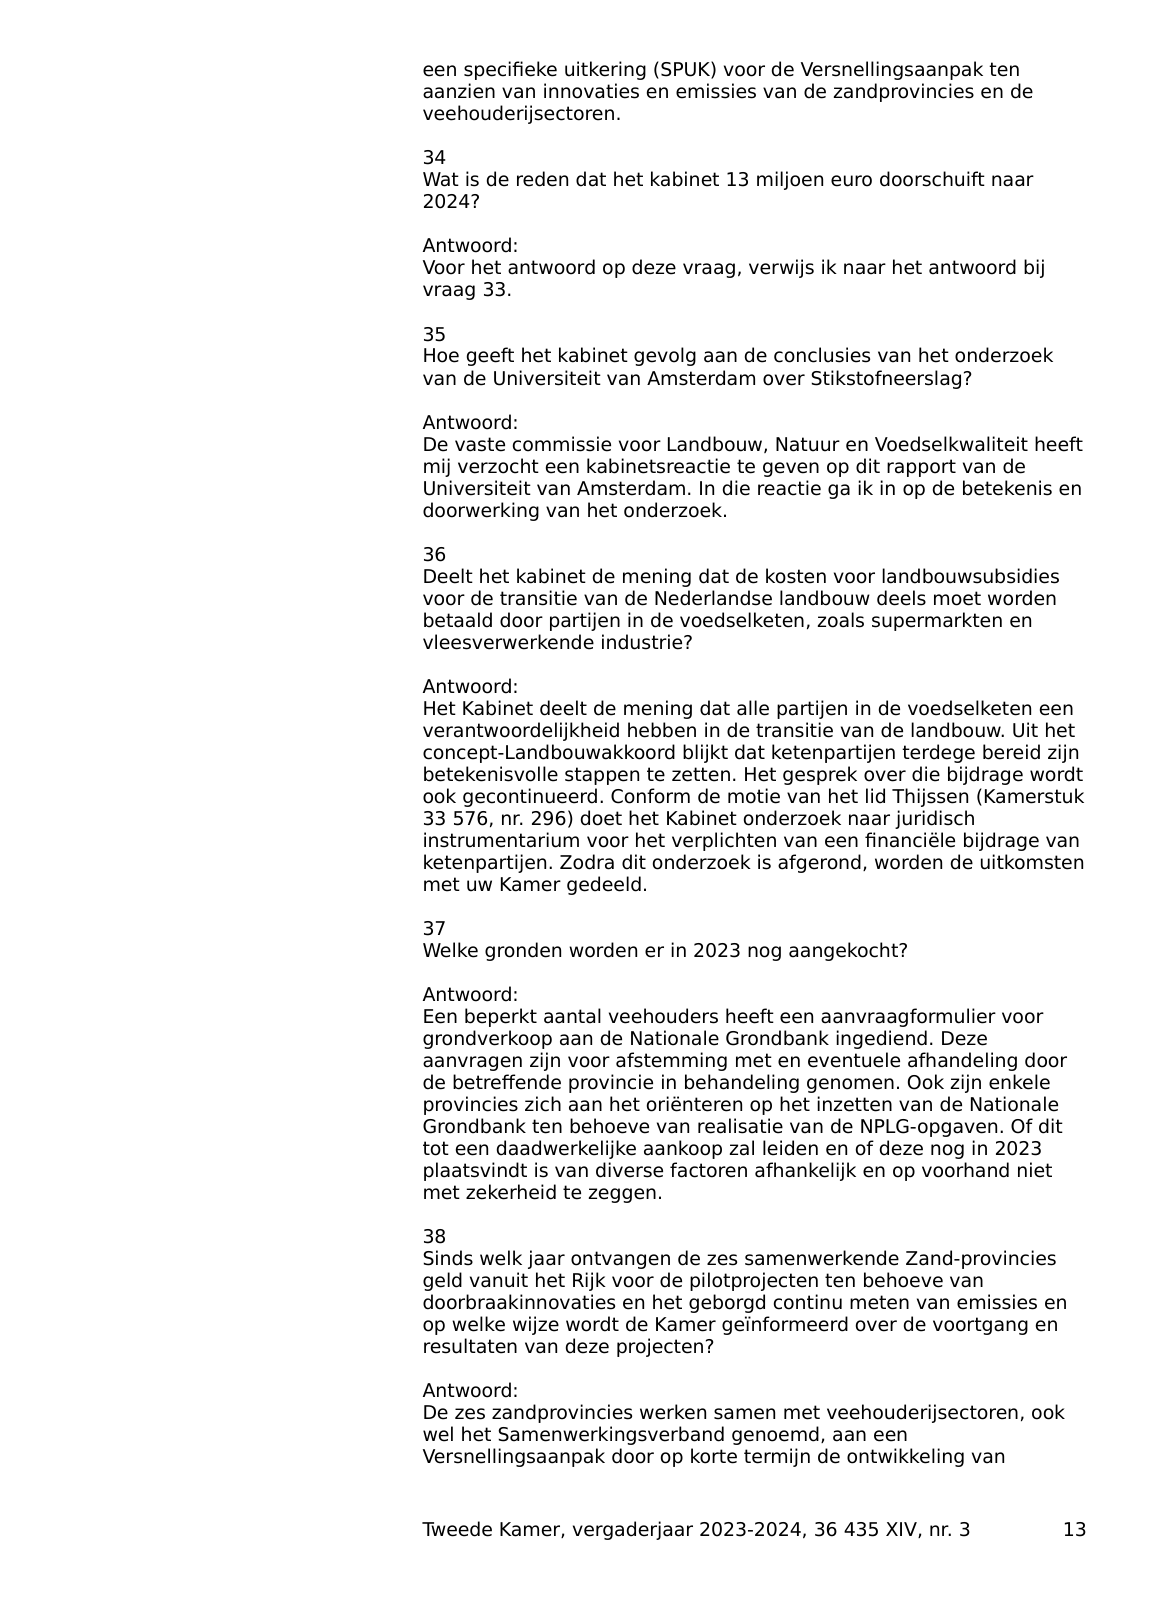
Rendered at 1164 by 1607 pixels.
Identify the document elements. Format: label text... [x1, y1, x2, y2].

text Het Kabinet deelt de mening dat alle partijen in de voedselketen een verantwoordelijkheid hebben in de transitie van de landbouw. Uit het concept-Landbouwakkoord blijkt dat ketenpartijen terdege bereid zijn betekenisvolle stappen te zetten. Het gesprek over die bijdrage wordt ook gecontinueerd. Conform de motie van het lid Thijssen (Kamerstuk 33 576, nr. 296) doet het Kabinet onderzoek naar juridisch instrumentarium voor het verplichten van een financiële bijdrage van ketenpartijen. Zodra dit onderzoek is afgerond, worden de uitkomsten met uw Kamer gedeeld. [422, 698, 1087, 896]
text De vaste commissie voor Landbouw, Natuur en Voedselkwaliteit heeft mij verzocht een kabinetsreactie te geven op dit rapport van de Universiteit van Amsterdam. In die reactie ga ik in op de betekenis en doorwerking van het onderzoek. [422, 433, 1087, 521]
text Antwoord: [422, 984, 1087, 1006]
text Welke gronden worden er in 2023 nog aangekocht? [422, 940, 1087, 962]
text Deelt het kabinet de mening dat de kosten voor landbouwsubsidies voor de transitie van de Nederlandse landbouw deels moet worden betaald door partijen in de voedselketen, zoals supermarkten en vleesverwerkende industrie? [422, 566, 1087, 653]
text Voor het antwoord op deze vraag, verwijs ik naar het antwoord bij vraag 33. [422, 257, 1087, 301]
text 34 [422, 147, 1087, 169]
text Antwoord: [422, 412, 1087, 433]
text Wat is de reden dat het kabinet 13 miljoen euro doorschuift naar 2024? [422, 169, 1087, 213]
text Antwoord: [422, 1380, 1087, 1402]
text een specifieke uitkering (SPUK) voor de Versnellingsaanpak ten aanzien van innovaties en emissies van de zandprovincies en de veehouderijsectoren. [422, 59, 1087, 125]
text De zes zandprovincies werken samen met veehouderijsectoren, ook wel het Samenwerkingsverband genoemd, aan een Versnellingsaanpak door op korte termijn de ontwikkeling van [422, 1402, 1087, 1468]
text 36 [422, 544, 1087, 566]
text 38 [422, 1226, 1087, 1248]
text Antwoord: [422, 235, 1087, 257]
text Antwoord: [422, 676, 1087, 698]
text 37 [422, 918, 1087, 940]
text Een beperkt aantal veehouders heeft een aanvraagformulier voor grondverkoop aan de Nationale Grondbank ingediend. Deze aanvragen zijn voor afstemming met en eventuele afhandeling door de betreffende provincie in behandeling genomen. Ook zijn enkele provincies zich aan het oriënteren op het inzetten van de Nationale Grondbank ten behoeve van realisatie van de NPLG-opgaven. Of dit tot een daadwerkelijke aankoop zal leiden en of deze nog in 2023 plaatsvindt is van diverse factoren afhankelijk en op voorhand niet met zekerheid te zeggen. [422, 1006, 1087, 1204]
text Sinds welk jaar ontvangen de zes samenwerkende Zand-provincies geld vanuit het Rijk voor de pilotprojecten ten behoeve van doorbraakinnovaties en het geborgd continu meten van emissies en op welke wijze wordt de Kamer geïnformeerd over de voortgang en resultaten van deze projecten? [422, 1248, 1087, 1358]
text Hoe geeft het kabinet gevolg aan de conclusies van het onderzoek van de Universiteit van Amsterdam over Stikstofneerslag? [422, 345, 1087, 389]
text 35 [422, 323, 1087, 345]
